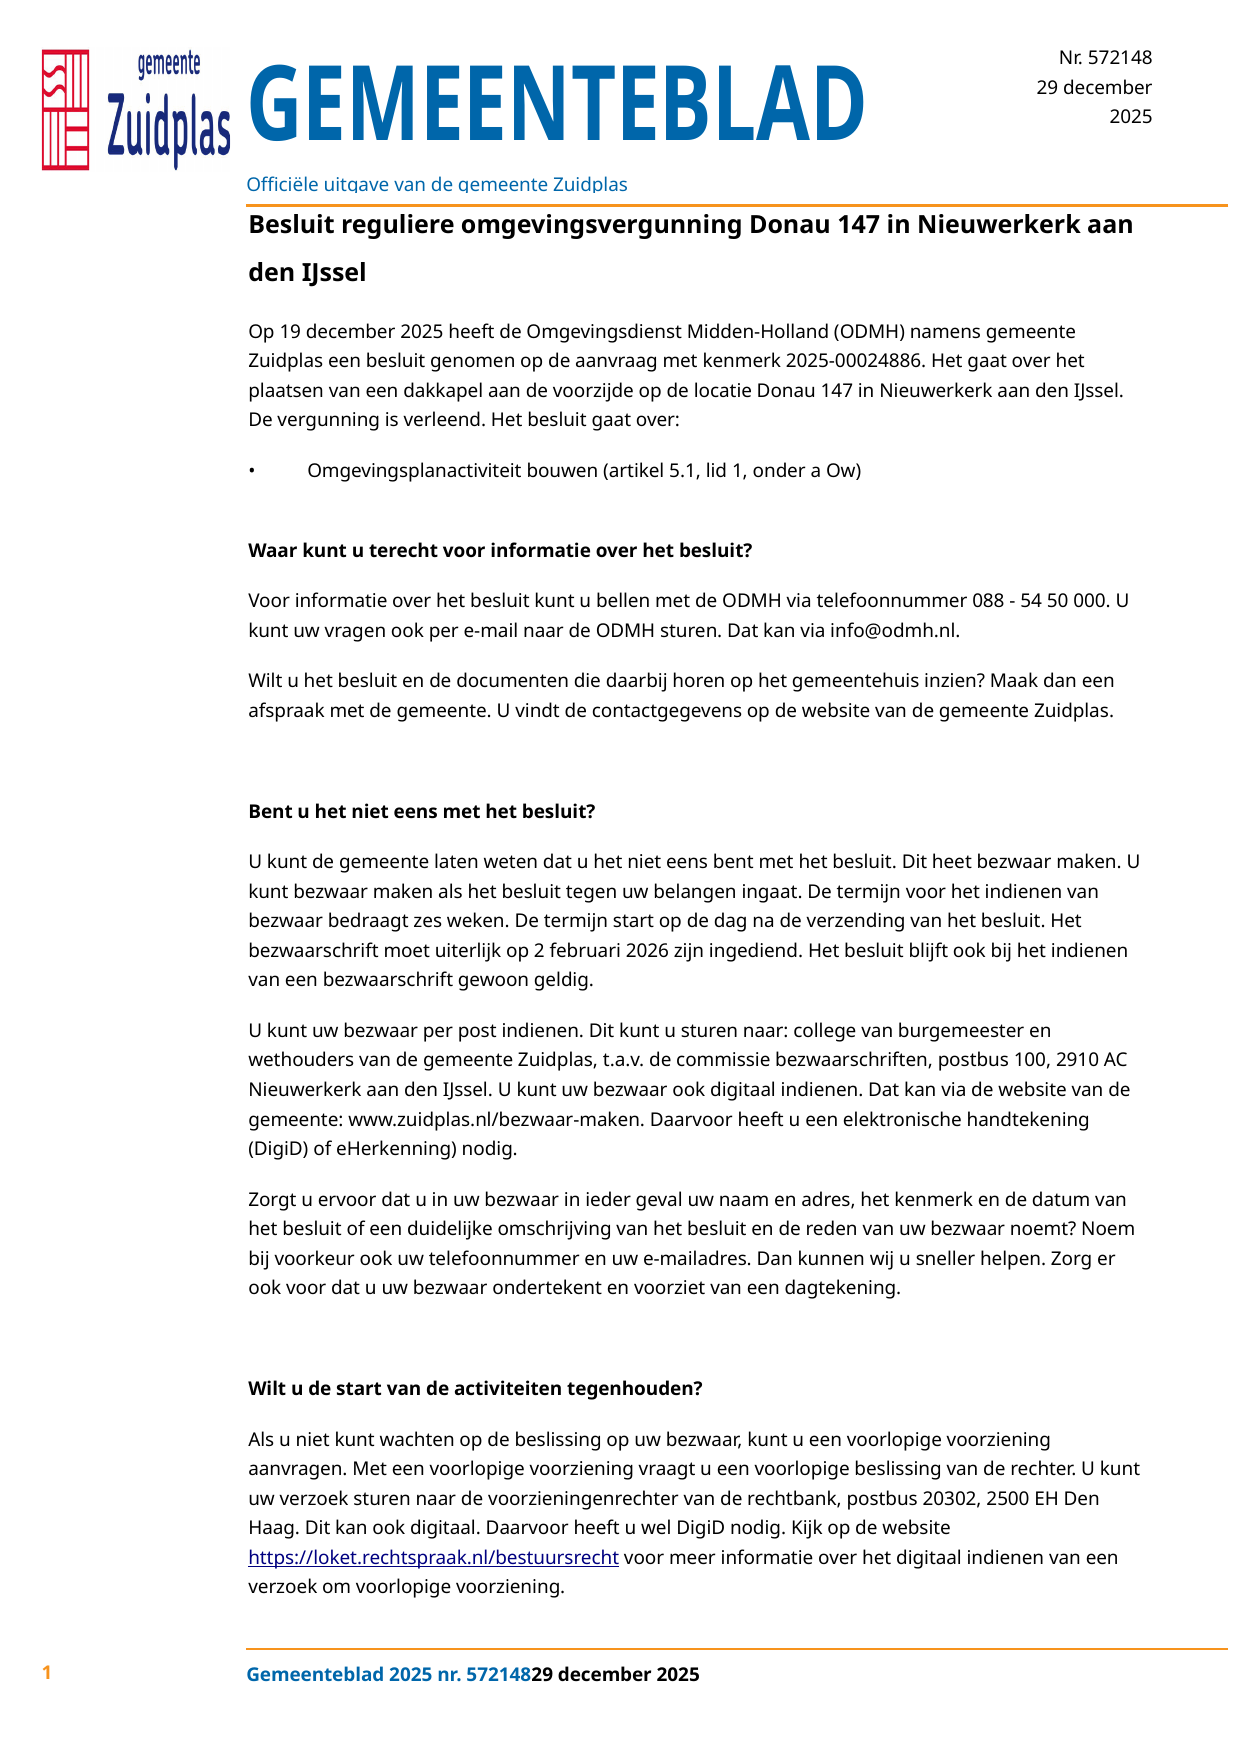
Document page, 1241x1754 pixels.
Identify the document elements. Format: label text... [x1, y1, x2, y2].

picture [41, 47, 231, 172]
text U kunt uw bezwaar per post indienen. Dit kunt u sturen naar: college van burgemeester en wethouders van de gemeente Zuidplas, t.a.v. de commissie bezwaarschriften, postbus 100, 2910 AC Nieuwerkerk aan den IJssel. U kunt uw bezwaar ook digitaal indienen. Dat kan via de website van de gemeente: www.zuidplas.nl/bezwaar-maken. Daarvoor heeft u een elektronische handtekening (DigiD) of eHerkenning) nodig. [248, 1017, 1152, 1161]
text Zorgt u ervoor dat u in uw bezwaar in ieder geval uw naam en adres, het kenmerk en de datum van het besluit of een duidelijke omschrijving van het besluit en de reden van uw bezwaar noemt? Noem bij voorkeur ook uw telefoonnummer en uw e-mailadres. Dan kunnen wij u sneller helpen. Zorg er ook voor dat u uw bezwaar ondertekent en voorziet van een dagtekening. [248, 1186, 1152, 1300]
text Bent u het niet eens met het besluit? [248, 798, 1152, 824]
text Op 19 december 2025 heeft de Omgevingsdienst Midden-Holland (ODMH) namens gemeente Zuidplas een besluit genomen op de aanvraag met kenmerk 2025-00024886. Het gaat over het plaatsen van een dakkapel aan de voorzijde op de locatie Donau 147 in Nieuwerkerk aan den IJssel. De vergunning is verleend. Het besluit gaat over: [248, 318, 1152, 432]
text Besluit reguliere omgevingsvergunning Donau 147 in Nieuwerkerk aan den IJssel [248, 207, 1152, 288]
text Wilt u het besluit en de documenten die daarbij horen op het gemeentehuis inzien? Maak dan een afspraak met de gemeente. U vindt de contactgegevens op de website van de gemeente Zuidplas. [248, 667, 1152, 723]
list Omgevingsplanactiviteit bouwen (artikel 5.1, lid 1, onder a Ow) [248, 457, 1152, 483]
text Wilt u de start van de activiteiten tegenhouden? [248, 1375, 1152, 1401]
text Voor informatie over het besluit kunt u bellen met de ODMH via telefoonnummer 088 - 54 50 000. U kunt uw vragen ook per e-mail naar de ODMH sturen. Dat kan via info@odmh.nl. [248, 587, 1152, 643]
text Waar kunt u terecht voor informatie over het besluit? [248, 537, 1152, 563]
text U kunt de gemeente laten weten dat u het niet eens bent met het besluit. Dit heet bezwaar maken. U kunt bezwaar maken als het besluit tegen uw belangen ingaat. De termijn voor het indienen van bezwaar bedraagt zes weken. De termijn start op de dag na de verzending van het besluit. Het bezwaarschrift moet uiterlijk op 2 februari 2026 zijn ingediend. Het besluit blijft ook bij het indienen van een bezwaarschrift gewoon geldig. [248, 848, 1152, 992]
text Als u niet kunt wachten op de beslissing op uw bezwaar, kunt u een voorlopige voorziening aanvragen. Met een voorlopige voorziening vraagt u een voorlopige beslissing van de rechter. U kunt uw verzoek sturen naar de voorzieningenrechter van de rechtbank, postbus 20302, 2500 EH Den Haag. Dit kan ook digitaal. Daarvoor heeft u wel DigiD nodig. Kijk op de website https://loket.rechtspraak.nl/bestuursrecht voor meer informatie over het digitaal indienen van een verzoek om voorlopige voorziening. [248, 1426, 1152, 1599]
